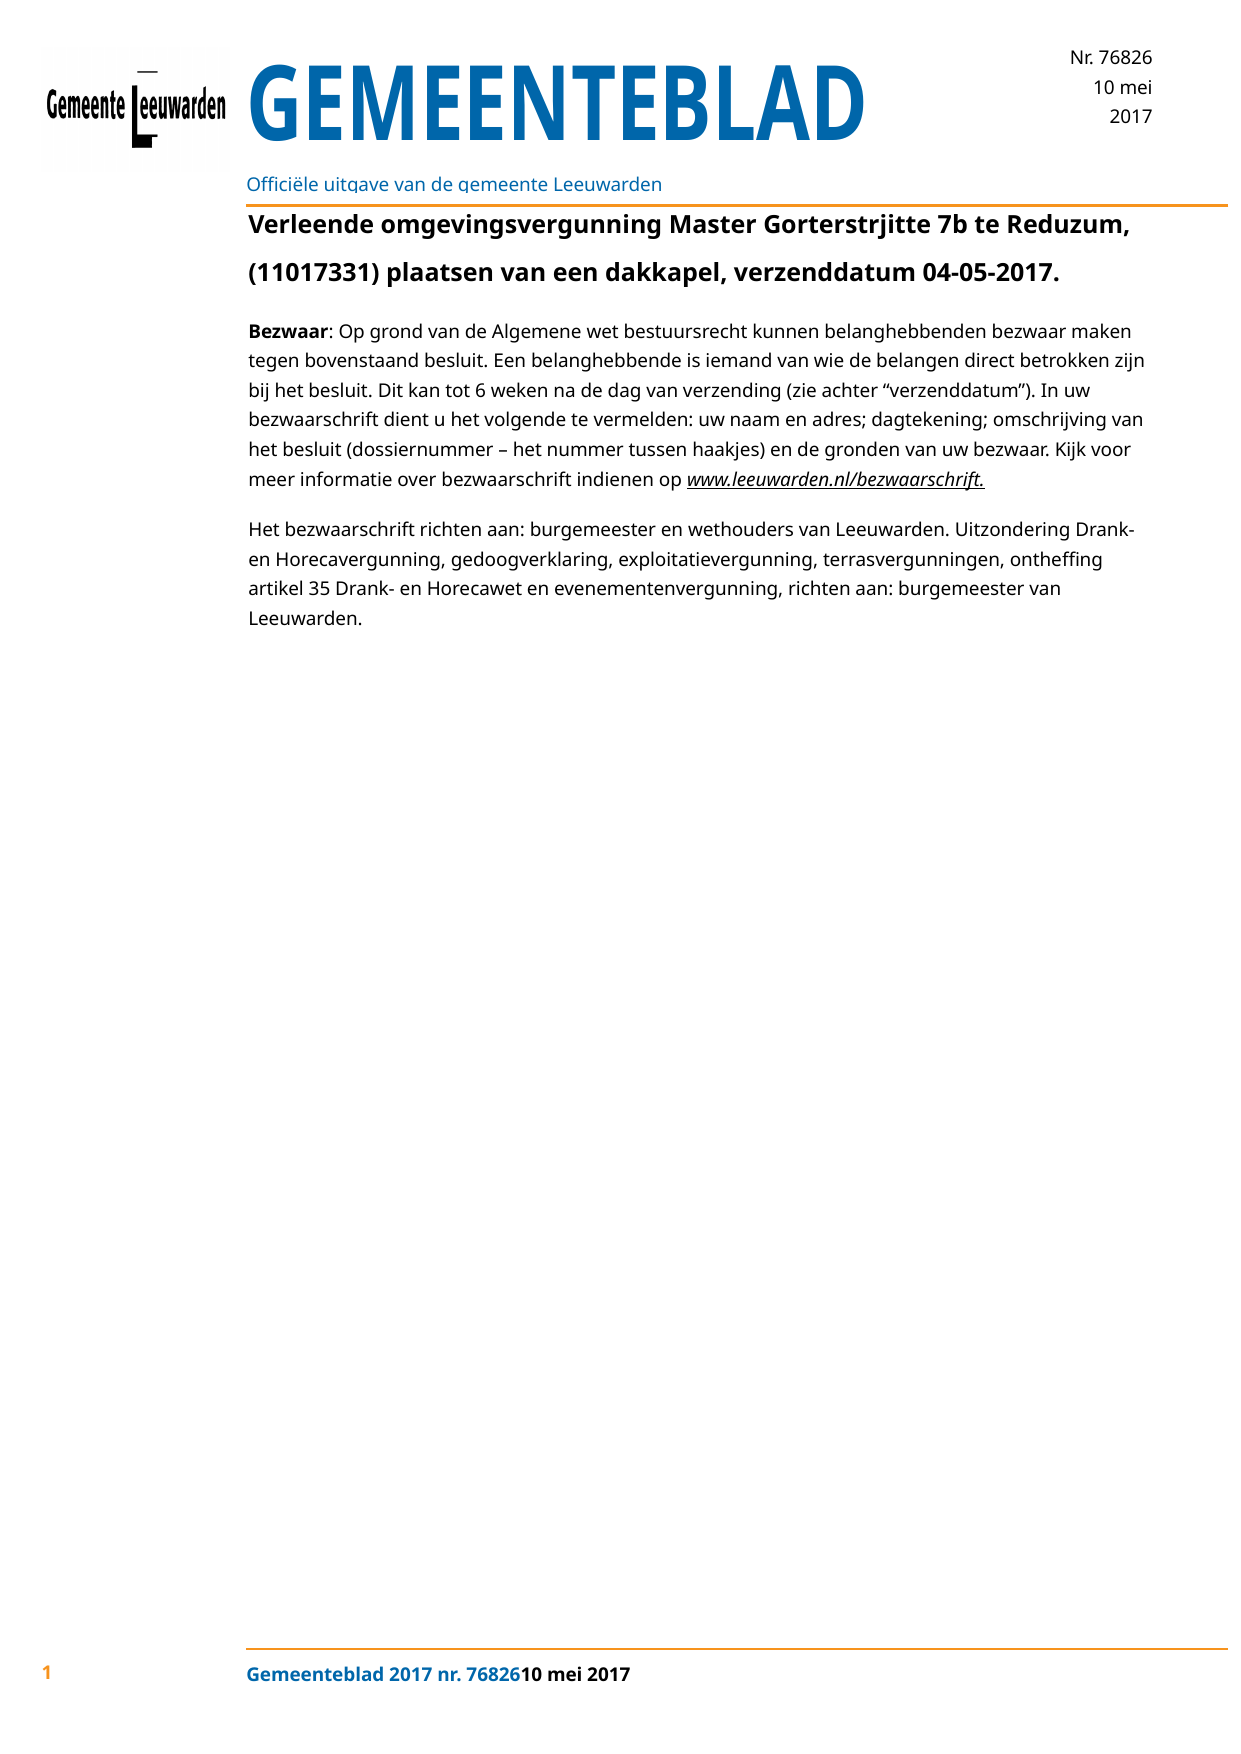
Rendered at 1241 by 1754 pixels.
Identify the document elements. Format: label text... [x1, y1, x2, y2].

text Het bezwaarschrift richten aan: burgemeester en wethouders van Leeuwarden. Uitzondering Drank- en Horecavergunning, gedoogverklaring, exploitatievergunning, terrasvergunningen, ontheffing artikel 35 Drank- en Horecawet en evenementenvergunning, richten aan: burgemeester van Leeuwarden. [248, 516, 1152, 631]
text Verleende omgevingsvergunning Master Gorterstrjitte 7b te Reduzum, (11017331) plaatsen van een dakkapel, verzenddatum 04-05-2017. [248, 207, 1152, 288]
picture [41, 47, 231, 172]
text Bezwaar: Op grond van de Algemene wet bestuursrecht kunnen belanghebbenden bezwaar maken tegen bovenstaand besluit. Een belanghebbende is iemand van wie de belangen direct betrokken zijn bij het besluit. Dit kan tot 6 weken na de dag van verzending (zie achter “verzenddatum”). In uw bezwaarschrift dient u het volgende te vermelden: uw naam en adres; dagtekening; omschrijving van het besluit (dossiernummer – het nummer tussen haakjes) en de gronden van uw bezwaar. Kijk voor meer informatie over bezwaarschrift indienen op www.leeuwarden.nl/bezwaarschrift. [248, 318, 1152, 492]
